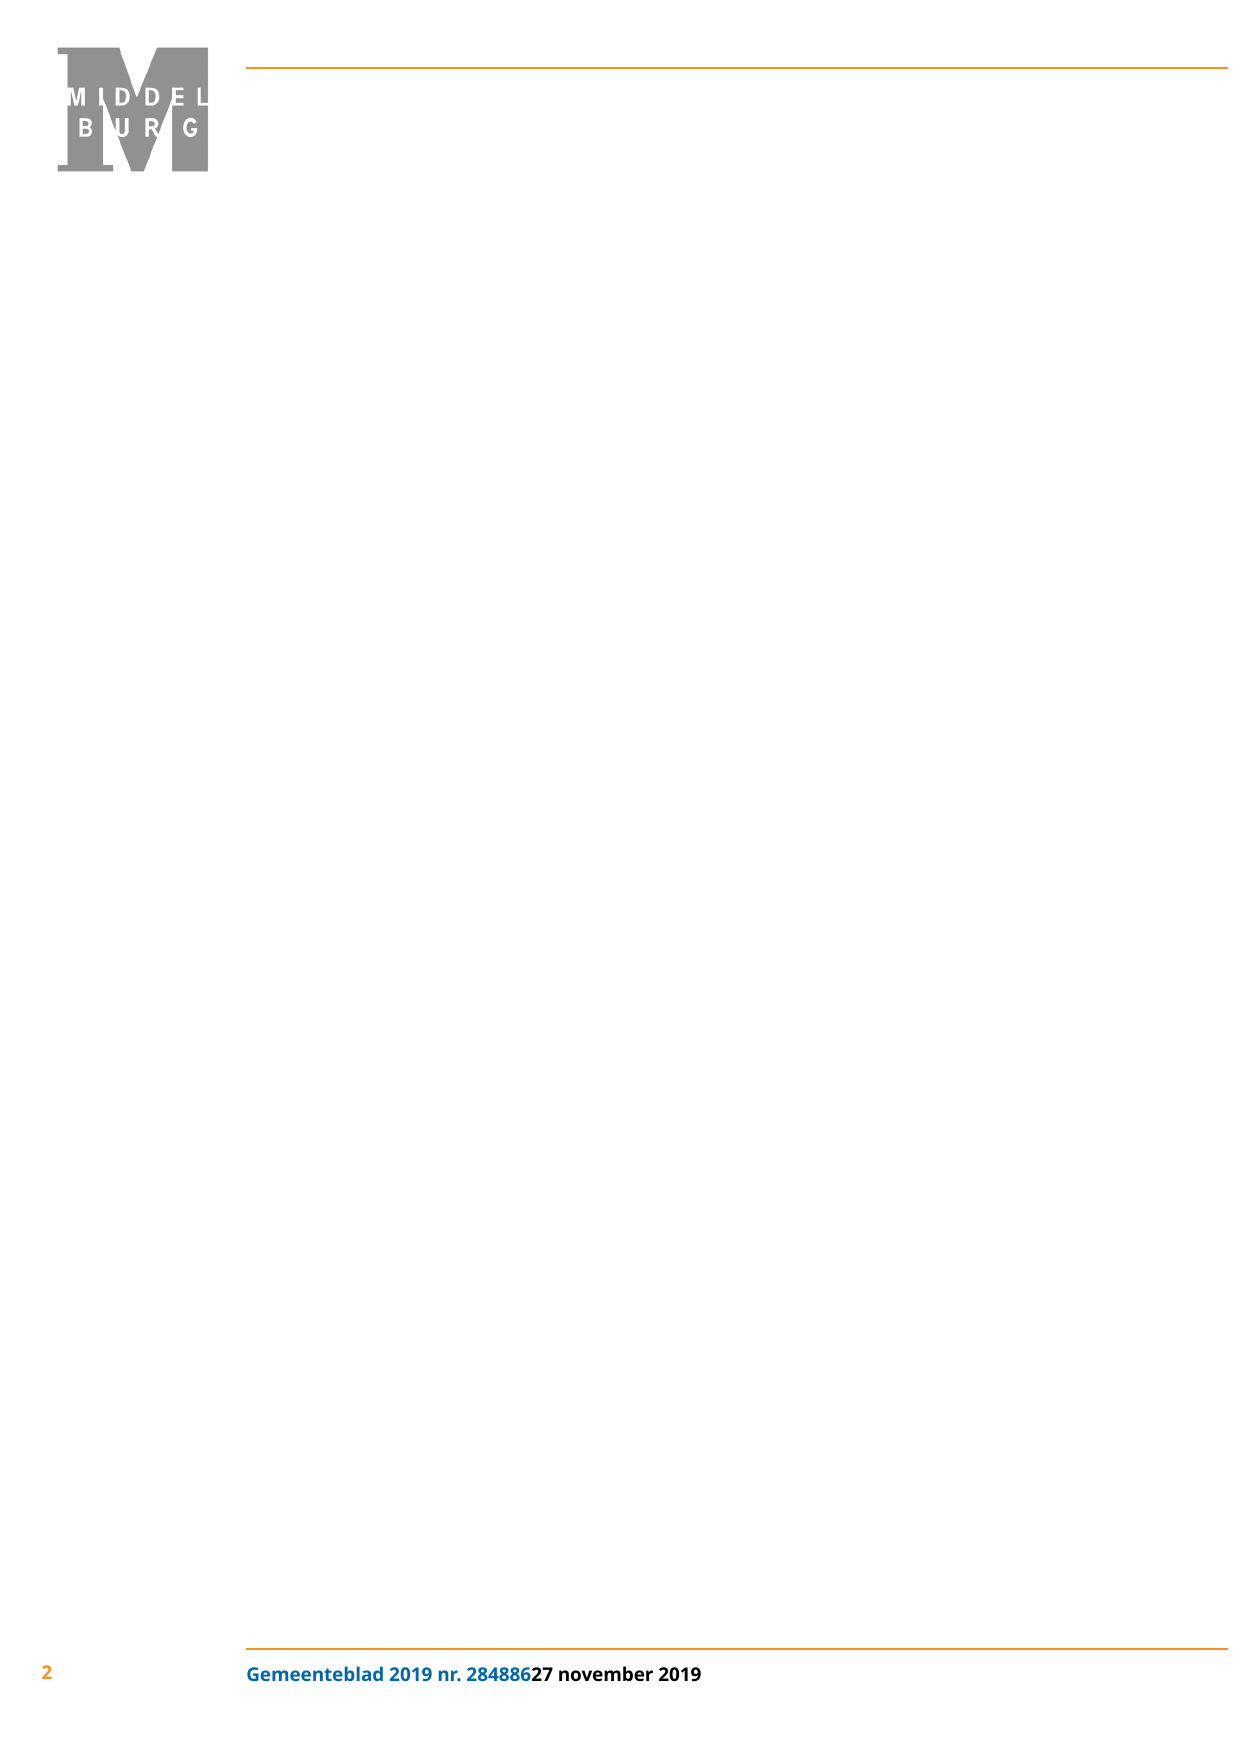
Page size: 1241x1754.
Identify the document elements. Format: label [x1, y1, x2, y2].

picture [41, 47, 231, 172]
